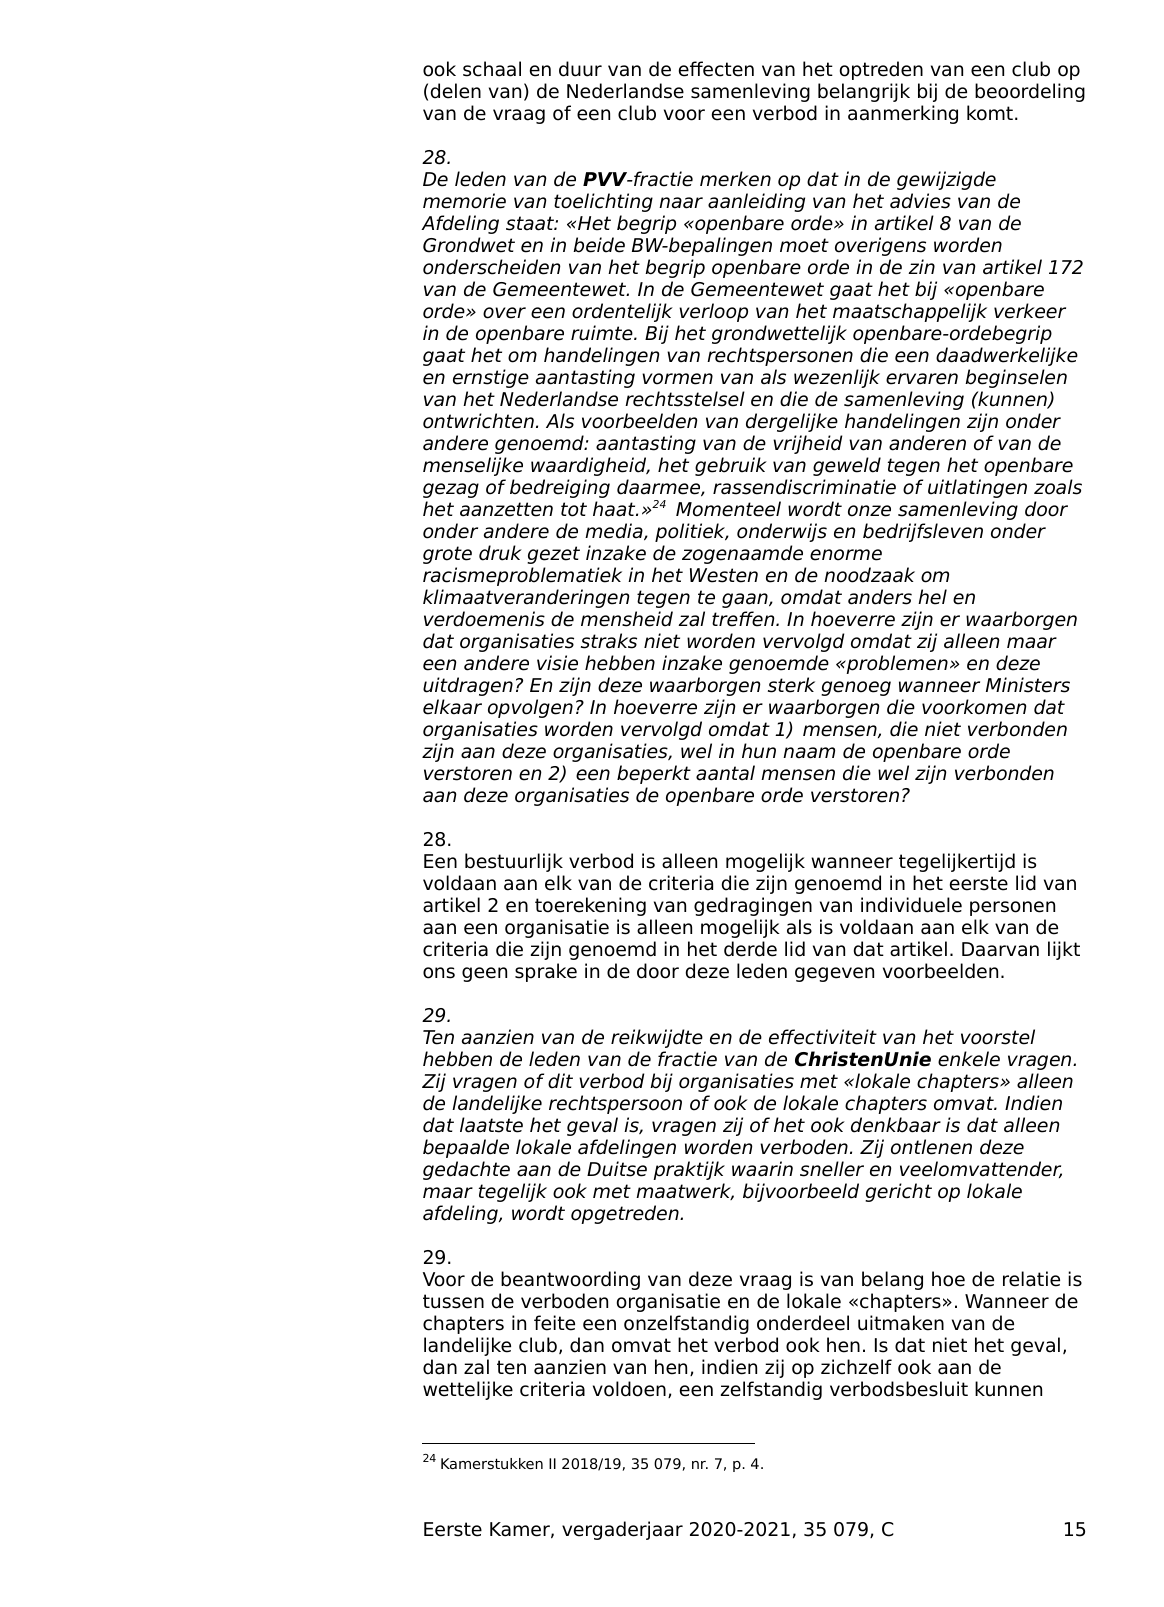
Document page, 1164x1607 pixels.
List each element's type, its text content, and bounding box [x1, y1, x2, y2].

text Een bestuurlijk verbod is alleen mogelijk wanneer tegelijkertijd is voldaan aan elk van de criteria die zijn genoemd in het eerste lid van artikel 2 en toerekening van gedragingen van individuele personen aan een organisatie is alleen mogelijk als is voldaan aan elk van de criteria die zijn genoemd in het derde lid van dat artikel. Daarvan lijkt ons geen sprake in de door deze leden gegeven voorbeelden. [422, 851, 1087, 983]
text Voor de beantwoording van deze vraag is van belang hoe de relatie is tussen de verboden organisatie en de lokale «chapters». Wanneer de chapters in feite een onzelfstandig onderdeel uitmaken van de landelijke club, dan omvat het verbod ook hen. Is dat niet het geval, dan zal ten aanzien van hen, indien zij op zichzelf ook aan de wettelijke criteria voldoen, een zelfstandig verbodsbesluit kunnen [422, 1269, 1087, 1401]
text 28. [422, 147, 1087, 169]
text 28. [422, 829, 1087, 851]
text De leden van de PVV-fractie merken op dat in de gewijzigde memorie van toelichting naar aanleiding van het advies van de Afdeling staat: «Het begrip «openbare orde» in artikel 8 van de Grondwet en in beide BW-bepalingen moet overigens worden onderscheiden van het begrip openbare orde in de zin van artikel 172 van de Gemeentewet. In de Gemeentewet gaat het bij «openbare orde» over een ordentelijk verloop van het maatschappelijk verkeer in de openbare ruimte. Bij het grondwettelijk openbare-ordebegrip gaat het om handelingen van rechtspersonen die een daadwerkelijke en ernstige aantasting vormen van als wezenlijk ervaren beginselen van het Nederlandse rechtsstelsel en die de samenleving (kunnen) ontwrichten. Als voorbeelden van dergelijke handelingen zijn onder andere genoemd: aantasting van de vrijheid van anderen of van de menselijke waardigheid, het gebruik van geweld tegen het openbare gezag of bedreiging daarmee, rassendiscriminatie of uitlatingen zoals het aanzetten tot haat.» Momenteel wordt onze samenleving door onder andere de media, politiek, onderwijs en bedrijfsleven onder grote druk gezet inzake de zogenaamde enorme racismeproblematiek in het Westen en de noodzaak om klimaatveranderingen tegen te gaan, omdat anders hel en verdoemenis de mensheid zal treffen. In hoeverre zijn er waarborgen dat organisaties straks niet worden vervolgd omdat zij alleen maar een andere visie hebben inzake genoemde «problemen» en deze uitdragen? En zijn deze waarborgen sterk genoeg wanneer Ministers elkaar opvolgen? In hoeverre zijn er waarborgen die voorkomen dat organisaties worden vervolgd omdat 1) mensen, die niet verbonden zijn aan deze organisaties, wel in hun naam de openbare orde verstoren en 2) een beperkt aantal mensen die wel zijn verbonden aan deze organisaties de openbare orde verstoren? [422, 169, 1087, 807]
text 29. [422, 1247, 1087, 1269]
text Ten aanzien van de reikwijdte en de effectiviteit van het voorstel hebben de leden van de fractie van de ChristenUnie enkele vragen. Zij vragen of dit verbod bij organisaties met «lokale chapters» alleen de landelijke rechtspersoon of ook de lokale chapters omvat. Indien dat laatste het geval is, vragen zij of het ook denkbaar is dat alleen bepaalde lokale afdelingen worden verboden. Zij ontlenen deze gedachte aan de Duitse praktijk waarin sneller en veelomvattender, maar tegelijk ook met maatwerk, bijvoorbeeld gericht op lokale afdeling, wordt opgetreden. [422, 1027, 1087, 1224]
text 29. [422, 1005, 1087, 1027]
text ook schaal en duur van de effecten van het optreden van een club op (delen van) de Nederlandse samenleving belangrijk bij de beoordeling van de vraag of een club voor een verbod in aanmerking komt. [422, 59, 1087, 125]
text Kamerstukken II 2018/19, 35 079, nr. 7, p. 4. [422, 1452, 1087, 1474]
